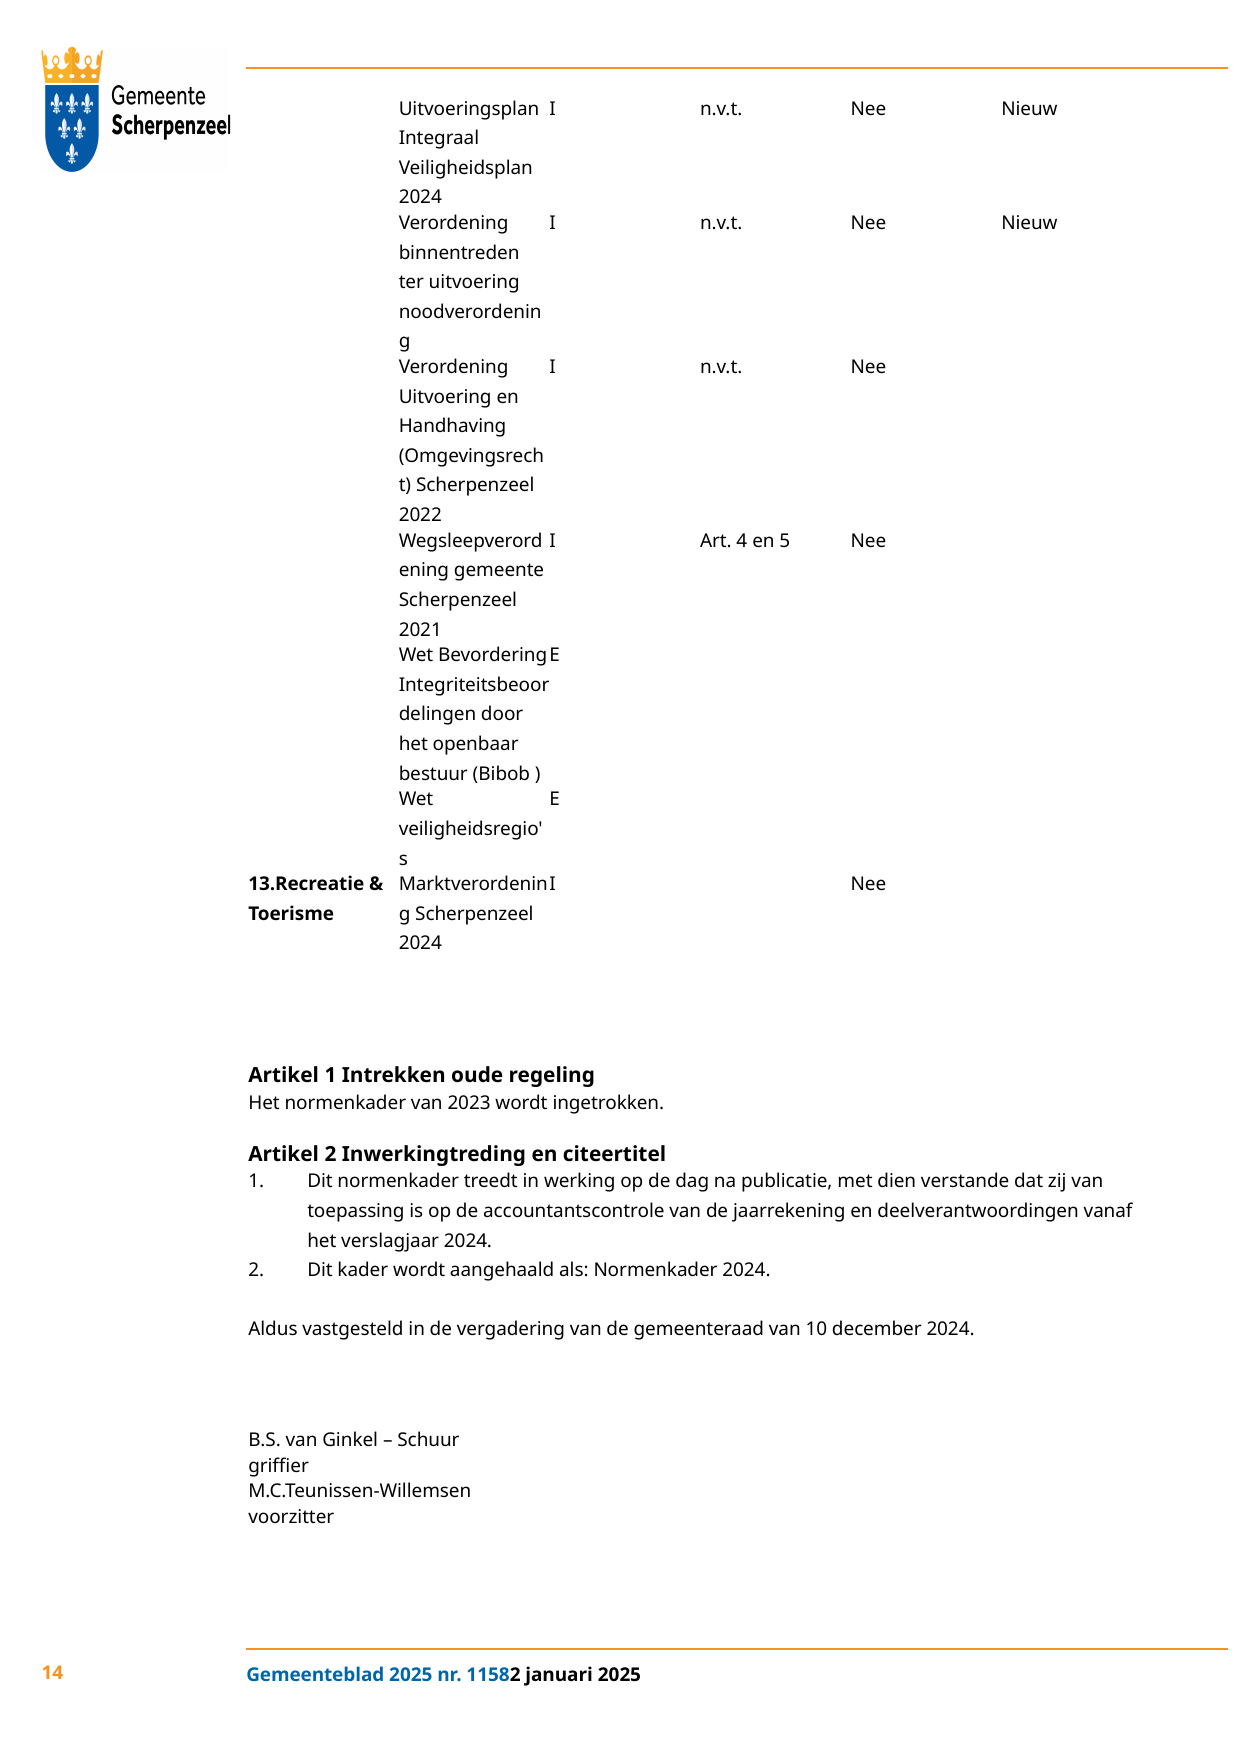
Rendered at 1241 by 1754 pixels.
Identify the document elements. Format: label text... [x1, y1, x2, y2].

table_cell [850, 955, 1001, 981]
table_cell I [549, 353, 700, 527]
table_cell I [549, 209, 700, 353]
table_cell [1001, 527, 1152, 641]
table_cell Art. 4 en 5 [700, 527, 850, 641]
table_cell Uitvoeringsplan Integraal Veiligheidsplan 2024 [399, 95, 549, 209]
table_cell I [549, 870, 700, 955]
table_cell [549, 981, 700, 1007]
table_cell [248, 95, 398, 870]
table_cell Wet Bevordering Integriteitsbeoordelingen door het openbaar bestuur (Bibob ) [399, 641, 549, 786]
text M.C.Teunissen-Willemsen [248, 1478, 1152, 1503]
table_cell Verordening binnentreden ter uitvoering noodverordening [399, 209, 549, 353]
table_cell [549, 955, 700, 981]
table_cell Nee [850, 353, 1001, 527]
table_cell I [549, 527, 700, 641]
table_cell Nieuw [1001, 209, 1152, 353]
table_cell [1001, 641, 1152, 786]
table_cell [1001, 353, 1152, 527]
text Het normenkader van 2023 wordt ingetrokken. [248, 1089, 1152, 1114]
table_cell [700, 870, 850, 955]
table_cell [1001, 786, 1152, 870]
text Artikel 2 Inwerkingtreding en citeertitel [248, 1139, 1152, 1168]
table_cell Nieuw [1001, 95, 1152, 209]
table_cell [700, 955, 850, 981]
text Artikel 1 Intrekken oude regeling [248, 1060, 1152, 1089]
table_cell n.v.t. [700, 353, 850, 527]
table_cell [850, 786, 1001, 870]
table_cell [399, 981, 549, 1007]
text Aldus vastgesteld in de vergadering van de gemeenteraad van 10 december 2024. [248, 1316, 1152, 1341]
table_cell [850, 641, 1001, 786]
table_cell [1001, 870, 1152, 955]
table_cell [700, 641, 850, 786]
table_cell n.v.t. [700, 209, 850, 353]
table_cell 13.Recreatie & Toerisme [248, 870, 398, 1007]
table_cell Verordening Uitvoering en Handhaving (Omgevingsrecht) Scherpenzeel 2022 [399, 353, 549, 527]
table_cell Wet veiligheidsregio's [399, 786, 549, 870]
table_cell [1001, 981, 1152, 1007]
table_cell [399, 955, 549, 981]
table_cell Nee [850, 209, 1001, 353]
table_cell Nee [850, 95, 1001, 209]
text griffier [248, 1452, 1152, 1478]
table_cell E [549, 786, 700, 870]
table_cell [700, 786, 850, 870]
table_cell [850, 981, 1001, 1007]
list Dit kader wordt aangehaald als: Normenkader 2024. [248, 1256, 1152, 1282]
table_cell Marktverordening Scherpenzeel 2024 [399, 870, 549, 955]
table_cell E [549, 641, 700, 786]
table_cell [1001, 955, 1152, 981]
table_cell Nee [850, 870, 1001, 955]
table_cell I [549, 95, 700, 209]
text B.S. van Ginkel – Schuur [248, 1426, 1152, 1452]
table_cell Nee [850, 527, 1001, 641]
text voorzitter [248, 1503, 1152, 1529]
table_cell Wegsleepverordening gemeente Scherpenzeel 2021 [399, 527, 549, 641]
table_cell [700, 981, 850, 1007]
list Dit normenkader treedt in werking op de dag na publicatie, met dien verstande dat zij van toepassing is op de accountantscontrole van de jaarrekening en deelverantwoordingen vanaf het verslagjaar 2024. [248, 1168, 1152, 1253]
picture [41, 47, 231, 172]
table_cell n.v.t. [700, 95, 850, 209]
